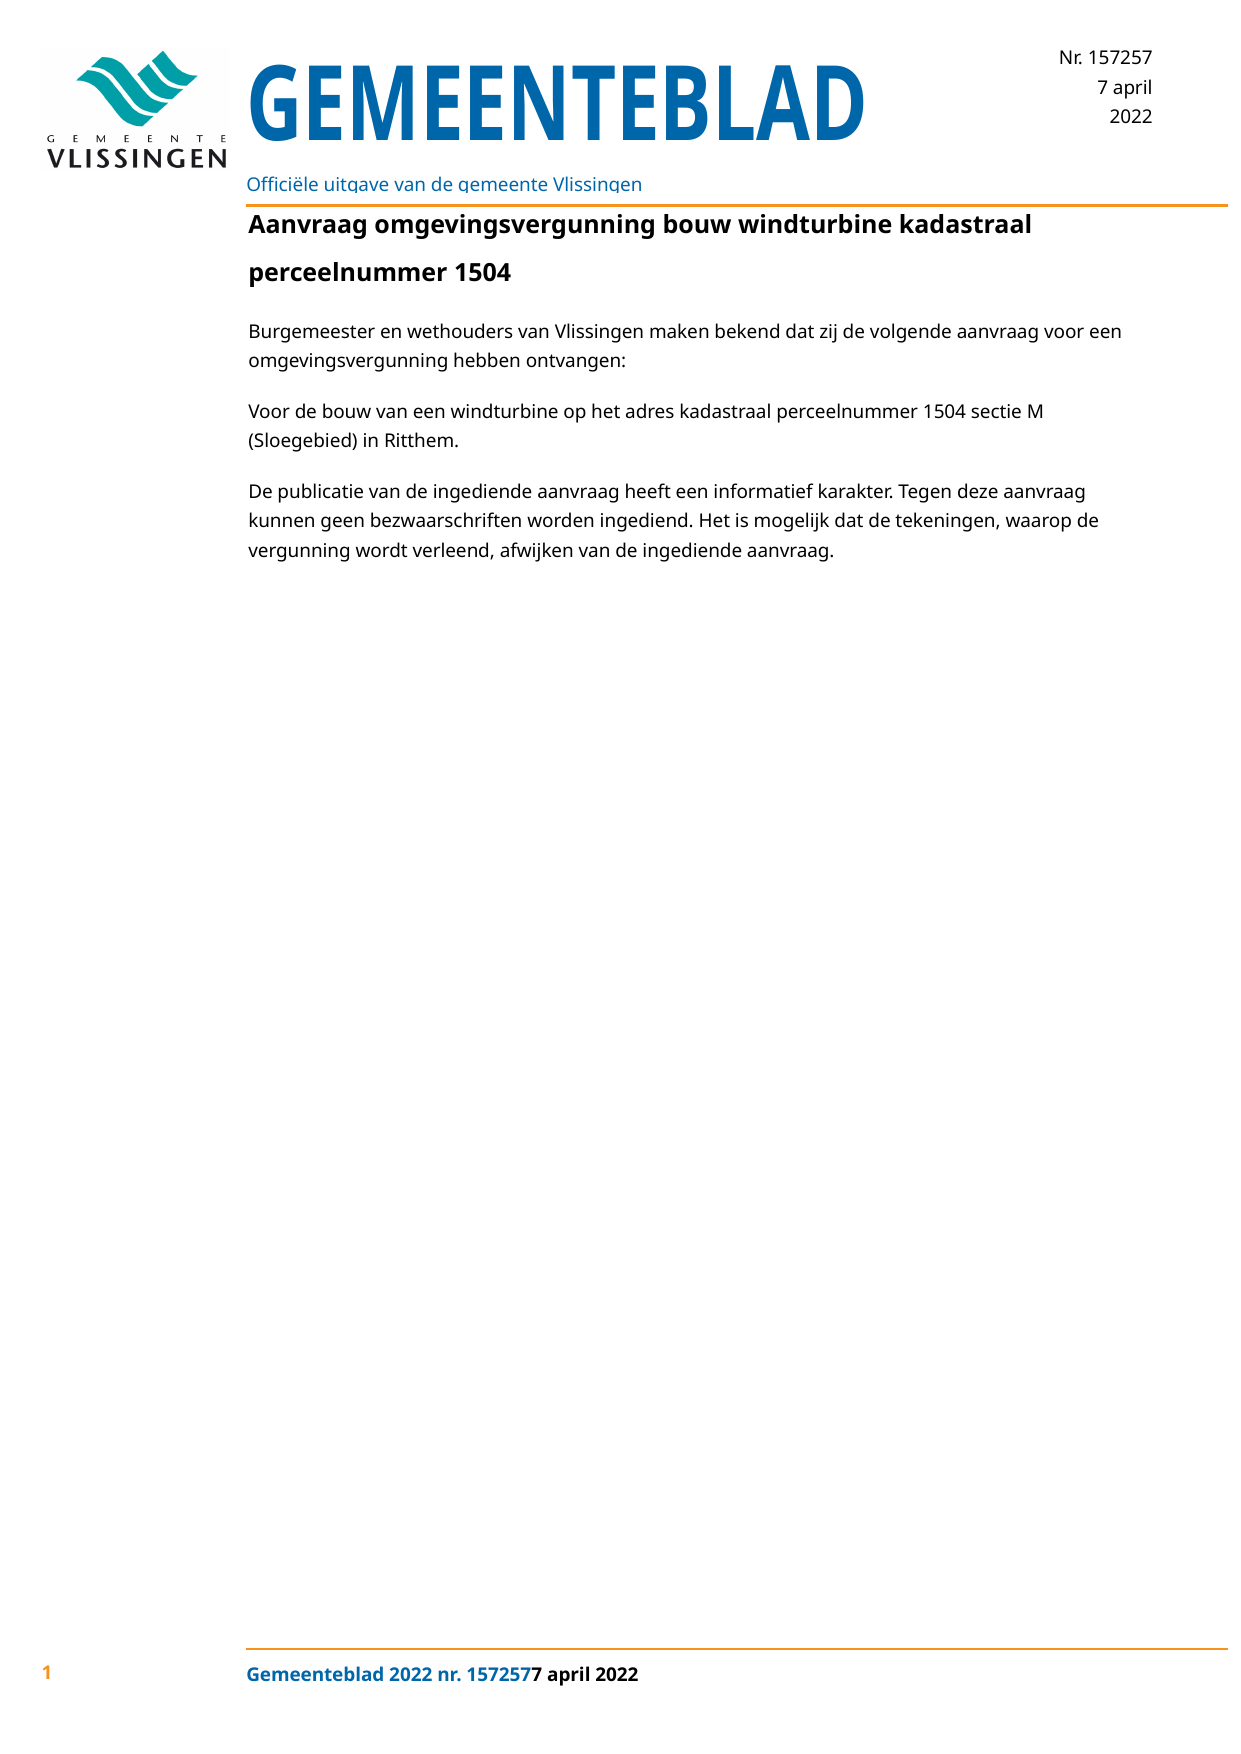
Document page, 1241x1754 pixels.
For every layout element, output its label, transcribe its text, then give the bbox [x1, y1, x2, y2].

text De publicatie van de ingediende aanvraag heeft een informatief karakter. Tegen deze aanvraag kunnen geen bezwaarschriften worden ingediend. Het is mogelijk dat de tekeningen, waarop de vergunning wordt verleend, afwijken van de ingediende aanvraag. [248, 478, 1152, 563]
text Burgemeester en wethouders van Vlissingen maken bekend dat zij de volgende aanvraag voor een omgevingsvergunning hebben ontvangen: [248, 318, 1152, 373]
picture [41, 47, 231, 172]
text Voor de bouw van een windturbine op het adres kadastraal perceelnummer 1504 sectie M (Sloegebied) in Ritthem. [248, 398, 1152, 453]
text Aanvraag omgevingsvergunning bouw windturbine kadastraal perceelnummer 1504 [248, 207, 1152, 288]
